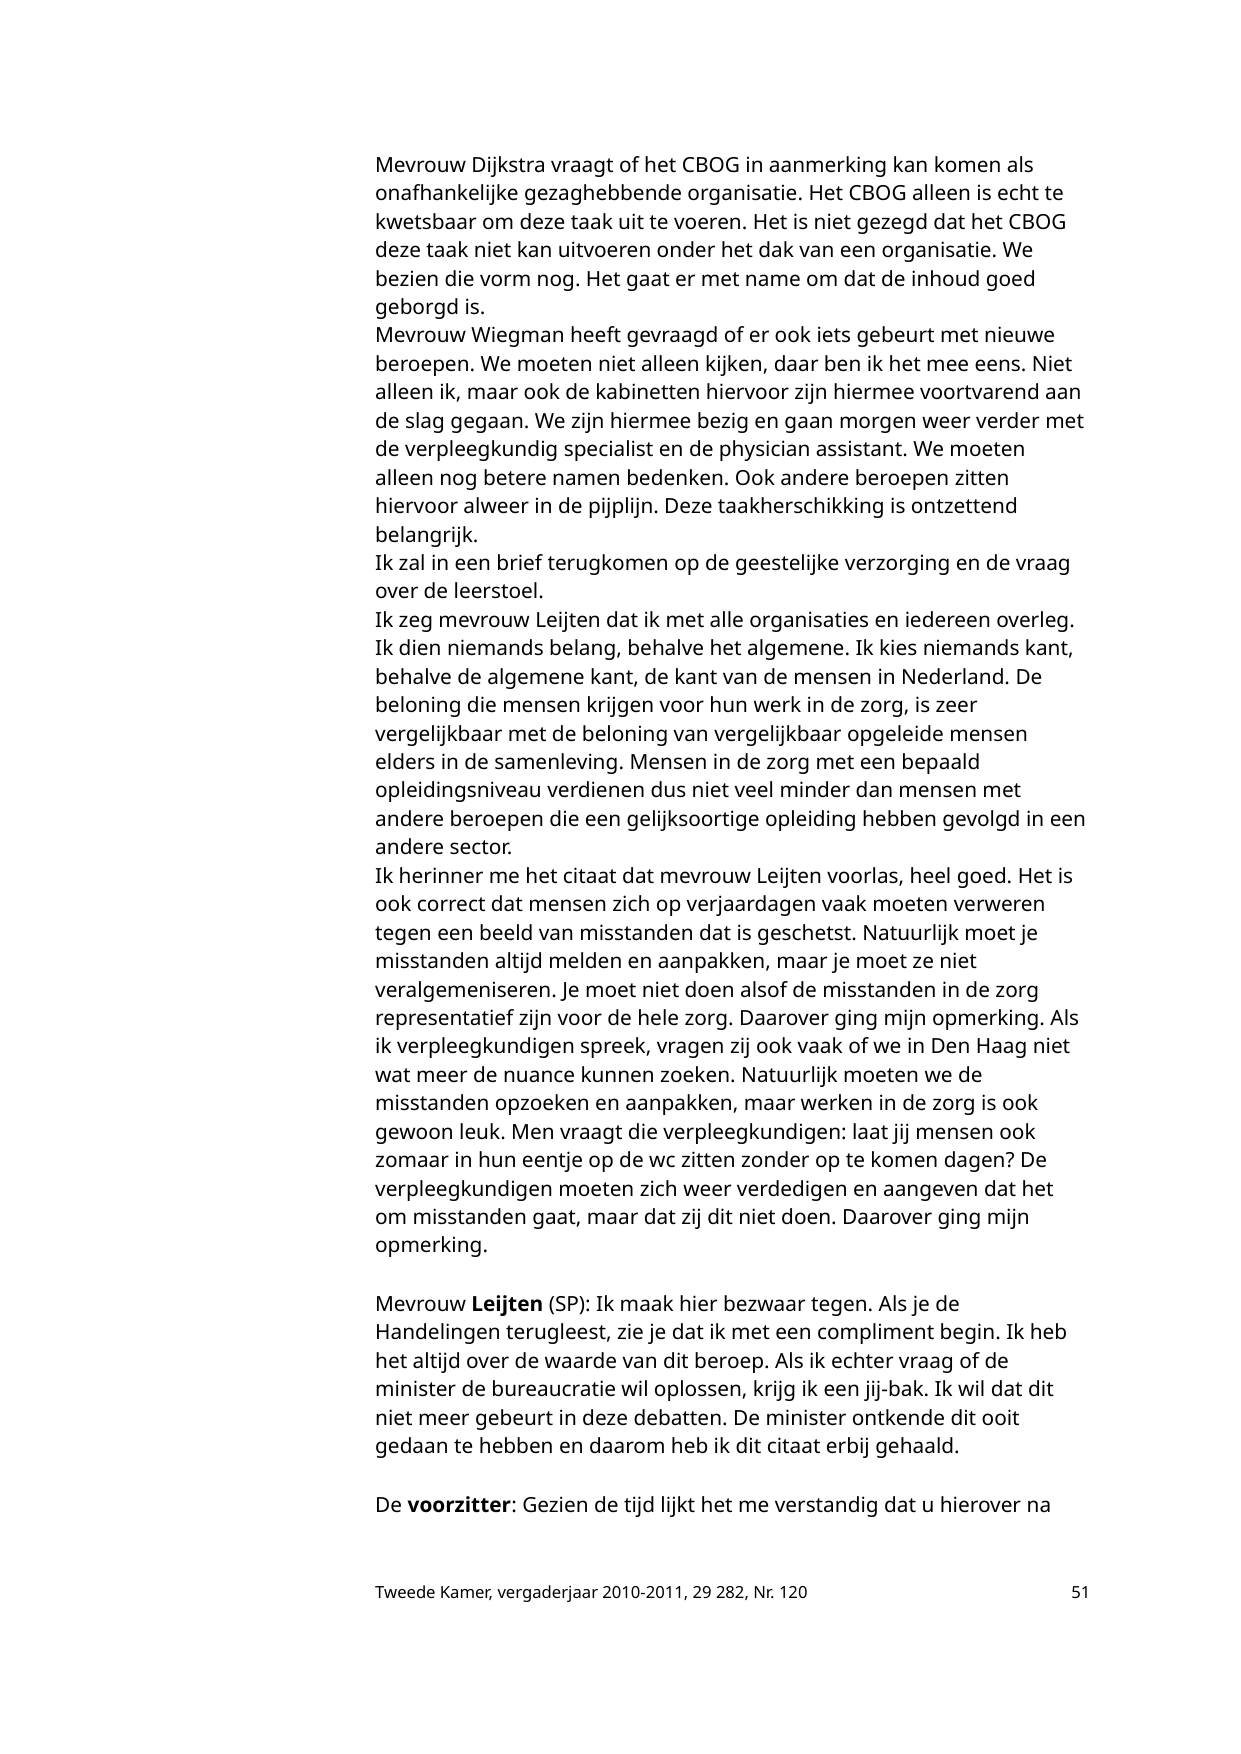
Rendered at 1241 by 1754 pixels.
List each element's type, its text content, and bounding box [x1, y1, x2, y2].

text De voorzitter: Gezien de tijd lijkt het me verstandig dat u hierover na [375, 1490, 1090, 1518]
text Mevrouw Wiegman heeft gevraagd of er ook iets gebeurt met nieuwe beroepen. We moeten niet alleen kijken, daar ben ik het mee eens. Niet alleen ik, maar ook de kabinetten hiervoor zijn hiermee voortvarend aan de slag gegaan. We zijn hiermee bezig en gaan morgen weer verder met de verpleegkundig specialist en de physician assistant. We moeten alleen nog betere namen bedenken. Ook andere beroepen zitten hiervoor alweer in de pijplijn. Deze taakherschikking is ontzettend belangrijk. [375, 321, 1090, 548]
text Ik zal in een brief terugkomen op de geestelijke verzorging en de vraag over de leerstoel. [375, 548, 1090, 605]
text Mevrouw Leijten (SP): Ik maak hier bezwaar tegen. Als je de Handelingen terugleest, zie je dat ik met een compliment begin. Ik heb het altijd over de waarde van dit beroep. Als ik echter vraag of de minister de bureaucratie wil oplossen, krijg ik een jij-bak. Ik wil dat dit niet meer gebeurt in deze debatten. De minister ontkende dit ooit gedaan te hebben en daarom heb ik dit citaat erbij gehaald. [375, 1289, 1090, 1460]
text Ik herinner me het citaat dat mevrouw Leijten voorlas, heel goed. Het is ook correct dat mensen zich op verjaardagen vaak moeten verweren tegen een beeld van misstanden dat is geschetst. Natuurlijk moet je misstanden altijd melden en aanpakken, maar je moet ze niet veralgemeniseren. Je moet niet doen alsof de misstanden in de zorg representatief zijn voor de hele zorg. Daarover ging mijn opmerking. Als ik verpleegkundigen spreek, vragen zij ook vaak of we in Den Haag niet wat meer de nuance kunnen zoeken. Natuurlijk moeten we de misstanden opzoeken en aanpakken, maar werken in de zorg is ook gewoon leuk. Men vraagt die verpleegkundigen: laat jij mensen ook zomaar in hun eentje op de wc zitten zonder op te komen dagen? De verpleegkundigen moeten zich weer verdedigen en aangeven dat het om misstanden gaat, maar dat zij dit niet doen. Daarover ging mijn opmerking. [375, 861, 1090, 1259]
text Ik zeg mevrouw Leijten dat ik met alle organisaties en iedereen overleg. Ik dien niemands belang, behalve het algemene. Ik kies niemands kant, behalve de algemene kant, de kant van de mensen in Nederland. De beloning die mensen krijgen voor hun werk in de zorg, is zeer vergelijkbaar met de beloning van vergelijkbaar opgeleide mensen elders in de samenleving. Mensen in de zorg met een bepaald opleidingsniveau verdienen dus niet veel minder dan mensen met andere beroepen die een gelijksoortige opleiding hebben gevolgd in een andere sector. [375, 605, 1090, 861]
text Mevrouw Dijkstra vraagt of het CBOG in aanmerking kan komen als onafhankelijke gezaghebbende organisatie. Het CBOG alleen is echt te kwetsbaar om deze taak uit te voeren. Het is niet gezegd dat het CBOG deze taak niet kan uitvoeren onder het dak van een organisatie. We bezien die vorm nog. Het gaat er met name om dat de inhoud goed geborgd is. [375, 150, 1090, 321]
